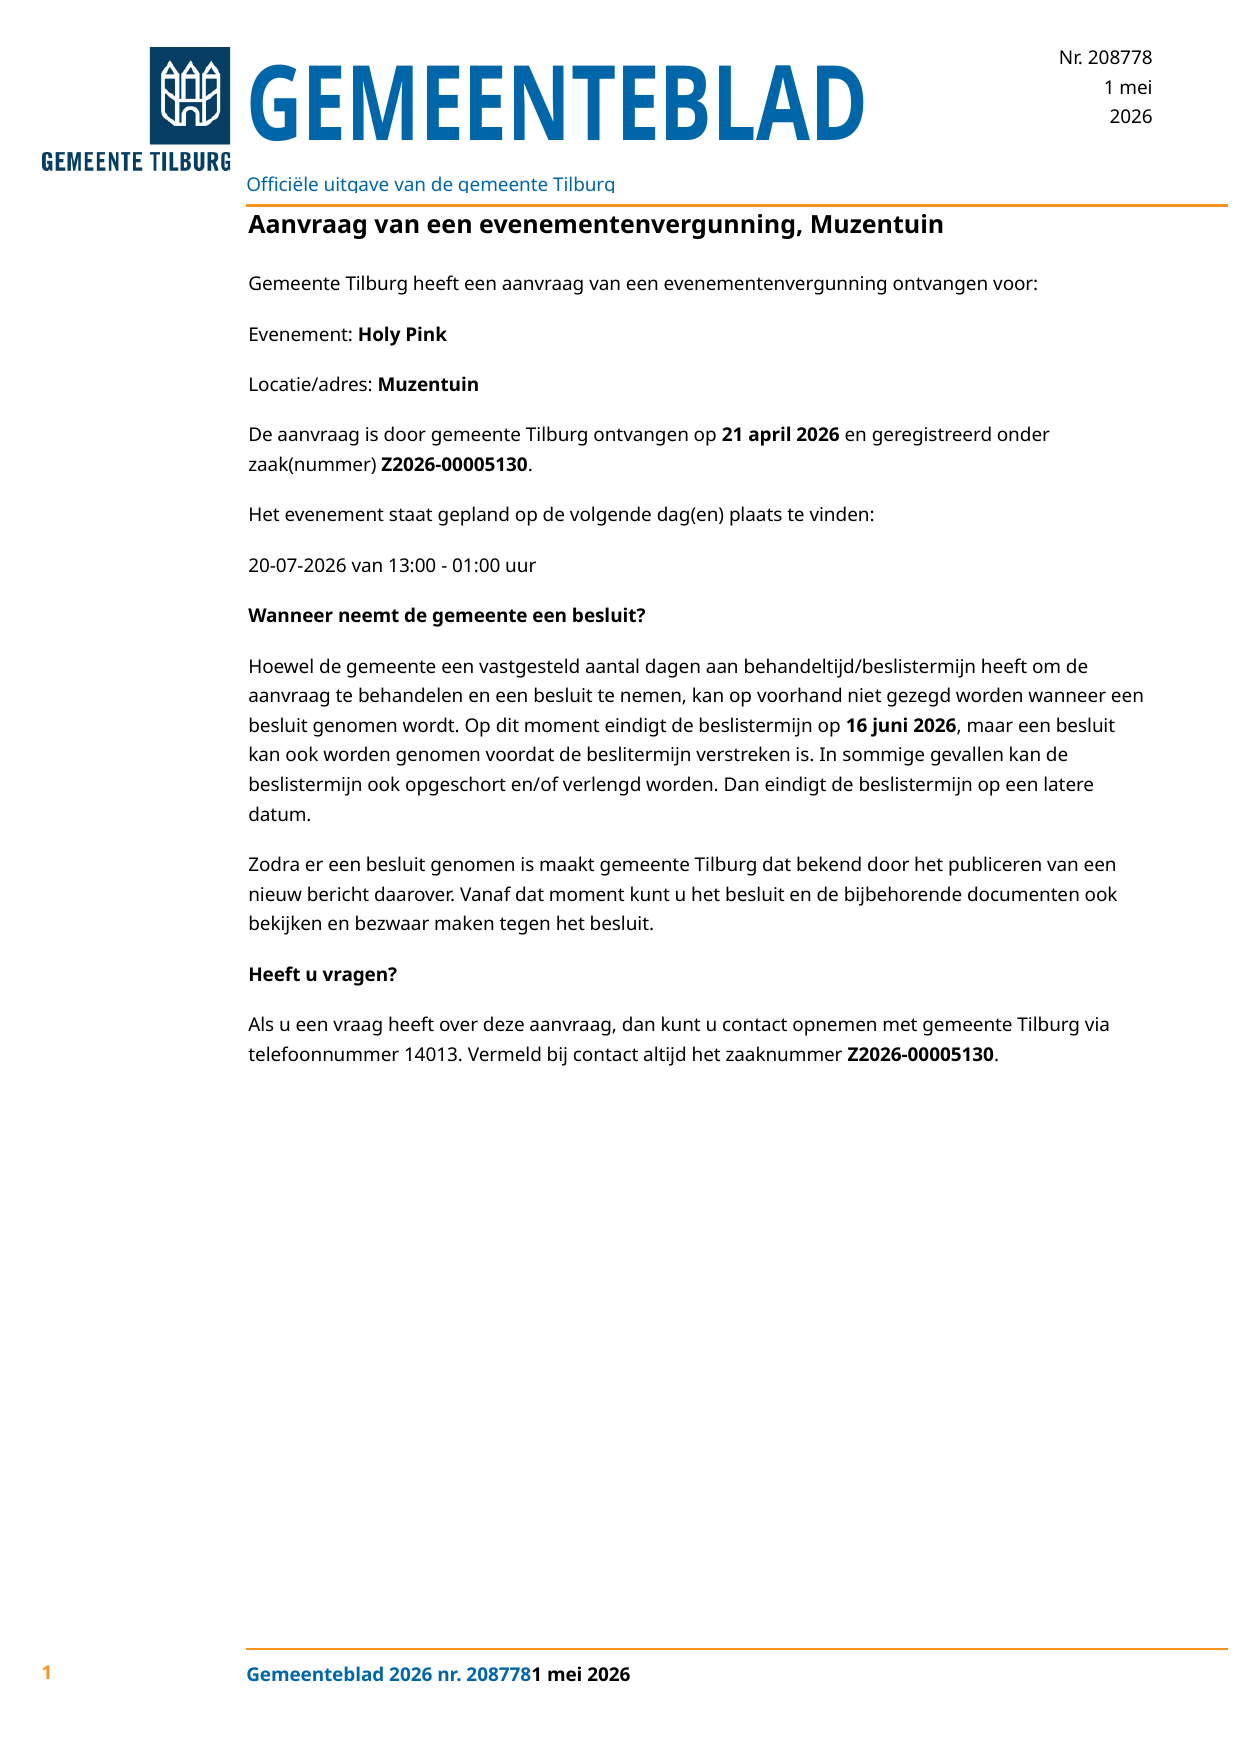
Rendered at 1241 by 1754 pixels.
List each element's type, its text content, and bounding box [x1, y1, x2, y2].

text Wanneer neemt de gemeente een besluit? [248, 602, 1152, 628]
text Zodra er een besluit genomen is maakt gemeente Tilburg dat bekend door het publiceren van een nieuw bericht daarover. Vanaf dat moment kunt u het besluit en de bijbehorende documenten ook bekijken en bezwaar maken tegen het besluit. [248, 851, 1152, 936]
text Het evenement staat gepland op de volgende dag(en) plaats te vinden: [248, 502, 1152, 527]
text Locatie/adres: Muzentuin [248, 371, 1152, 397]
text 20-07-2026 van 13:00 - 01:00 uur [248, 552, 1152, 578]
text Heeft u vragen? [248, 961, 1152, 986]
picture [41, 47, 231, 172]
text Als u een vraag heeft over deze aanvraag, dan kunt u contact opnemen met gemeente Tilburg via telefoonnummer 14013. Vermeld bij contact altijd het zaaknummer Z2026-00005130. [248, 1011, 1152, 1066]
text Aanvraag van een evenementenvergunning, Muzentuin [248, 207, 1152, 241]
text Evenement: Holy Pink [248, 321, 1152, 346]
text Gemeente Tilburg heeft een aanvraag van een evenementenvergunning ontvangen voor: [248, 270, 1152, 296]
text De aanvraag is door gemeente Tilburg ontvangen op 21 april 2026 en geregistreerd onder zaak(nummer) Z2026-00005130. [248, 422, 1152, 477]
text Hoewel de gemeente een vastgesteld aantal dagen aan behandeltijd/beslistermijn heeft om de aanvraag te behandelen en een besluit te nemen, kan op voorhand niet gezegd worden wanneer een besluit genomen wordt. Op dit moment eindigt de beslistermijn op 16 juni 2026, maar een besluit kan ook worden genomen voordat de beslitermijn verstreken is. In sommige gevallen kan de beslistermijn ook opgeschort en/of verlengd worden. Dan eindigt de beslistermijn op een latere datum. [248, 653, 1152, 826]
